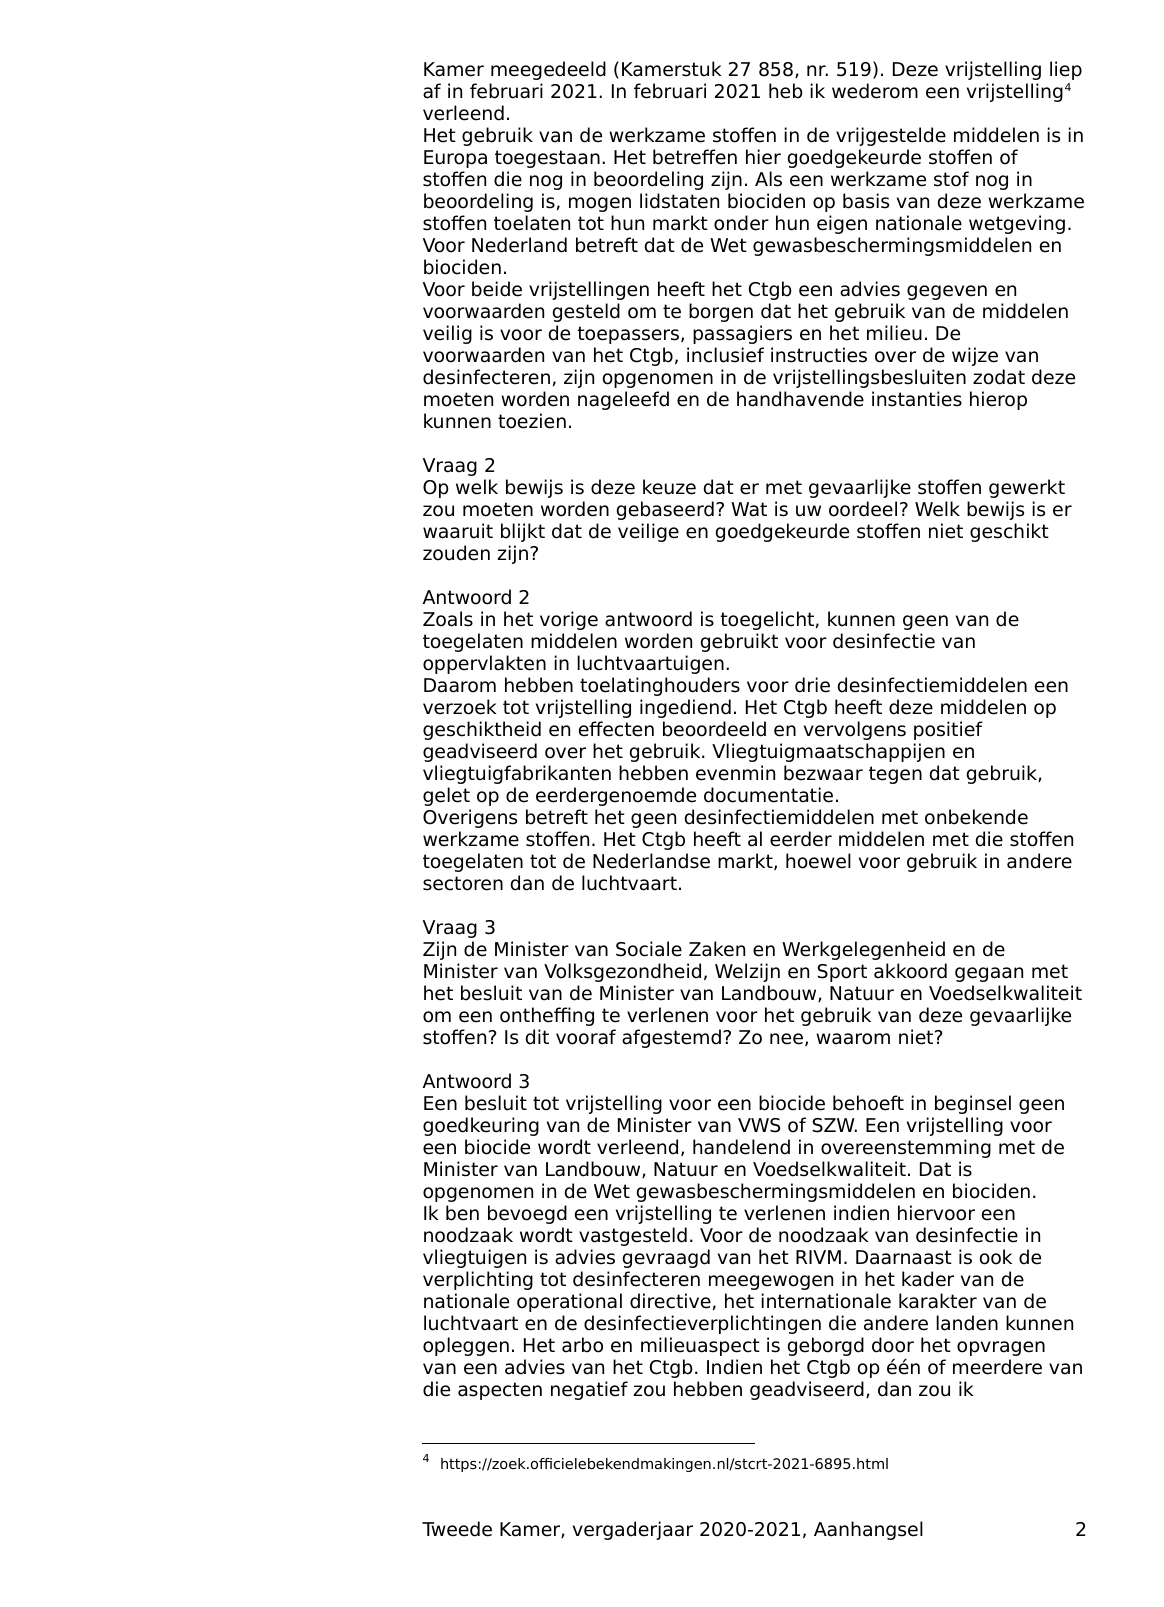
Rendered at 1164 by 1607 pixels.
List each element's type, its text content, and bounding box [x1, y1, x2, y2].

text Zijn de Minister van Sociale Zaken en Werkgelegenheid en de Minister van Volksgezondheid, Welzijn en Sport akkoord gegaan met het besluit van de Minister van Landbouw, Natuur en Voedselkwaliteit om een ontheffing te verlenen voor het gebruik van deze gevaarlijke stoffen? Is dit vooraf afgestemd? Zo nee, waarom niet? [422, 939, 1087, 1049]
text Voor beide vrijstellingen heeft het Ctgb een advies gegeven en voorwaarden gesteld om te borgen dat het gebruik van de middelen veilig is voor de toepassers, passagiers en het milieu. De voorwaarden van het Ctgb, inclusief instructies over de wijze van desinfecteren, zijn opgenomen in de vrijstellingsbesluiten zodat deze moeten worden nageleefd en de handhavende instanties hierop kunnen toezien. [422, 279, 1087, 433]
text Overigens betreft het geen desinfectiemiddelen met onbekende werkzame stoffen. Het Ctgb heeft al eerder middelen met die stoffen toegelaten tot de Nederlandse markt, hoewel voor gebruik in andere sectoren dan de luchtvaart. [422, 807, 1087, 895]
text Antwoord 3 [422, 1071, 1087, 1093]
text Antwoord 2 [422, 587, 1087, 609]
text Op welk bewijs is deze keuze dat er met gevaarlijke stoffen gewerkt zou moeten worden gebaseerd? Wat is uw oordeel? Welk bewijs is er waaruit blijkt dat de veilige en goedgekeurde stoffen niet geschikt zouden zijn? [422, 477, 1087, 565]
text https://zoek.officielebekendmakingen.nl/stcrt-2021-6895.html [422, 1452, 1087, 1474]
text Daarom hebben toelatinghouders voor drie desinfectiemiddelen een verzoek tot vrijstelling ingediend. Het Ctgb heeft deze middelen op geschiktheid en effecten beoordeeld en vervolgens positief geadviseerd over het gebruik. Vliegtuigmaatschappijen en vliegtuigfabrikanten hebben evenmin bezwaar tegen dat gebruik, gelet op de eerdergenoemde documentatie. [422, 675, 1087, 807]
text Het gebruik van de werkzame stoffen in de vrijgestelde middelen is in Europa toegestaan. Het betreffen hier goedgekeurde stoffen of stoffen die nog in beoordeling zijn. Als een werkzame stof nog in beoordeling is, mogen lidstaten biociden op basis van deze werkzame stoffen toelaten tot hun markt onder hun eigen nationale wetgeving. Voor Nederland betreft dat de Wet gewasbeschermingsmiddelen en biociden. [422, 125, 1087, 279]
text Ik ben bevoegd een vrijstelling te verlenen indien hiervoor een noodzaak wordt vastgesteld. Voor de noodzaak van desinfectie in vliegtuigen is advies gevraagd van het RIVM. Daarnaast is ook de verplichting tot desinfecteren meegewogen in het kader van de nationale operational directive, het internationale karakter van de luchtvaart en de desinfectieverplichtingen die andere landen kunnen opleggen. Het arbo en milieuaspect is geborgd door het opvragen van een advies van het Ctgb. Indien het Ctgb op één of meerdere van die aspecten negatief zou hebben geadviseerd, dan zou ik [422, 1203, 1087, 1401]
text Zoals in het vorige antwoord is toegelicht, kunnen geen van de toegelaten middelen worden gebruikt voor desinfectie van oppervlakten in luchtvaartuigen. [422, 609, 1087, 675]
text Vraag 2 [422, 455, 1087, 477]
text Een besluit tot vrijstelling voor een biocide behoeft in beginsel geen goedkeuring van de Minister van VWS of SZW. Een vrijstelling voor een biocide wordt verleend, handelend in overeenstemming met de Minister van Landbouw, Natuur en Voedselkwaliteit. Dat is opgenomen in de Wet gewasbeschermingsmiddelen en biociden. [422, 1093, 1087, 1203]
text Vraag 3 [422, 917, 1087, 939]
text Kamer meegedeeld (Kamerstuk 27 858, nr. 519). Deze vrijstelling liep af in februari 2021. In februari 2021 heb ik wederom een vrijstelling verleend. [422, 59, 1087, 125]
